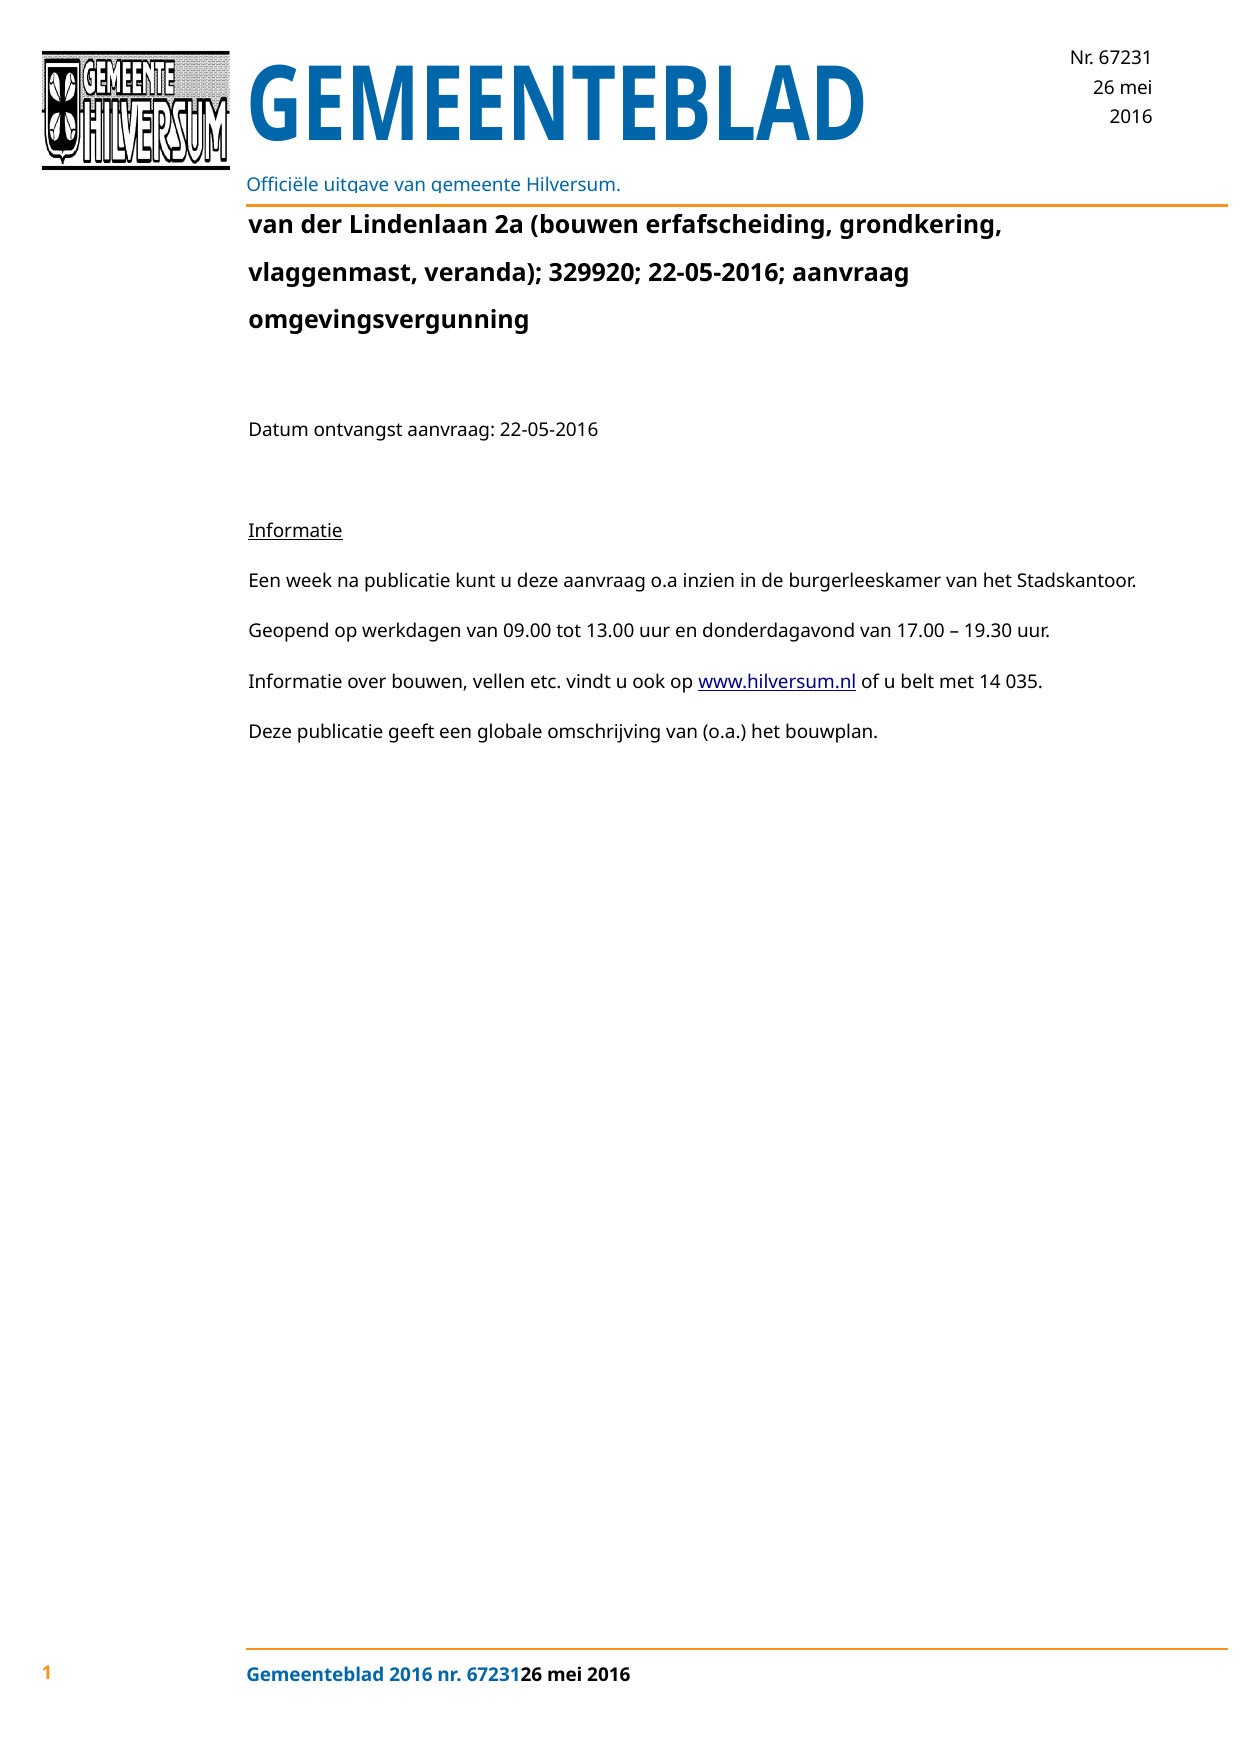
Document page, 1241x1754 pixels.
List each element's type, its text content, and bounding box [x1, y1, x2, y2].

picture [41, 47, 231, 172]
text Deze publicatie geeft een globale omschrijving van (o.a.) het bouwplan. [248, 718, 1152, 744]
text van der Lindenlaan 2a (bouwen erfafscheiding, grondkering, vlaggenmast, veranda); 329920; 22-05-2016; aanvraag omgevingsvergunning [248, 207, 1152, 336]
text Datum ontvangst aanvraag: 22-05-2016 [248, 416, 1152, 442]
text Een week na publicatie kunt u deze aanvraag o.a inzien in de burgerleeskamer van het Stadskantoor. [248, 567, 1152, 593]
text Geopend op werkdagen van 09.00 tot 13.00 uur en donderdagavond van 17.00 – 19.30 uur. [248, 618, 1152, 643]
text Informatie [248, 517, 1152, 542]
text Informatie over bouwen, vellen etc. vindt u ook op www.hilversum.nl of u belt met 14 035. [248, 668, 1152, 694]
